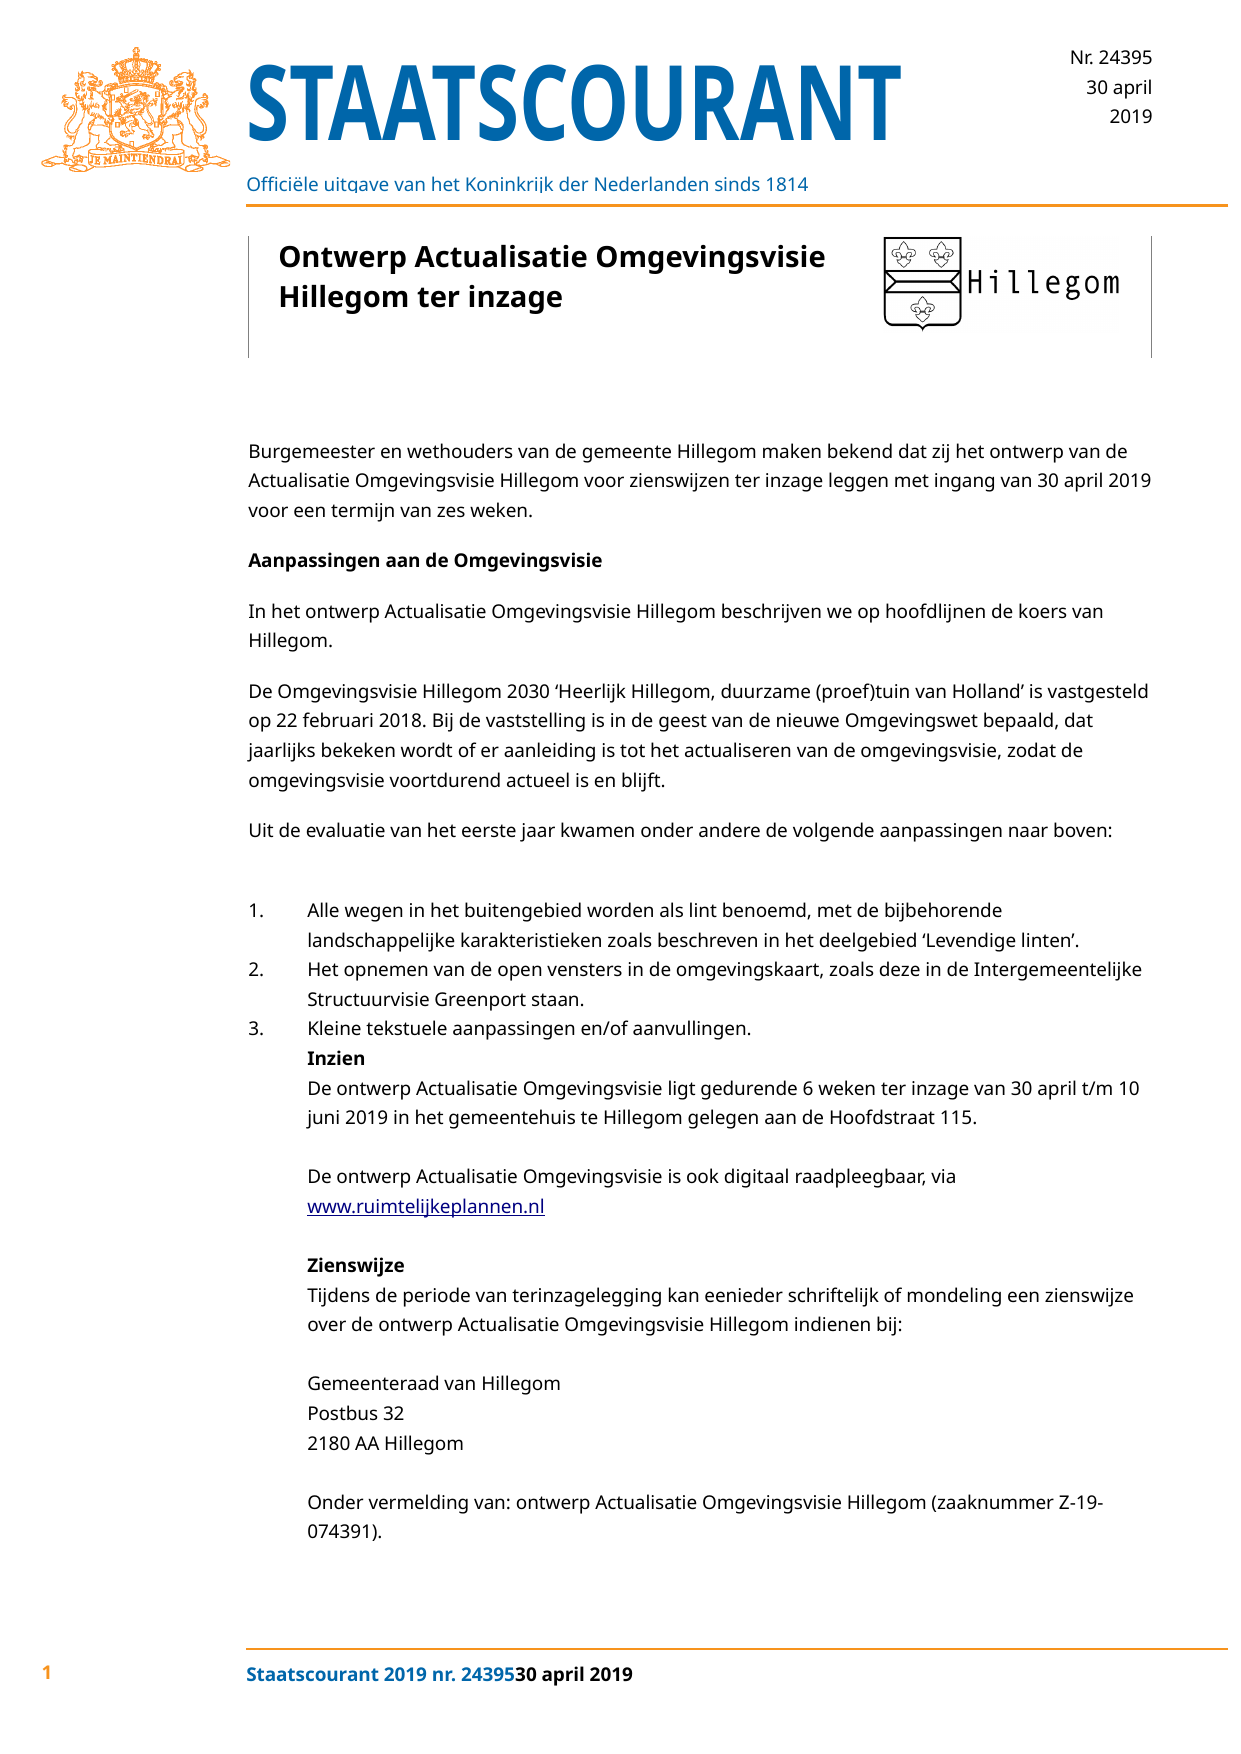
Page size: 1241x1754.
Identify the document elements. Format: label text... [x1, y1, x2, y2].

picture [41, 47, 231, 172]
text Uit de evaluatie van het eerste jaar kwamen onder andere de volgende aanpassingen naar boven: [248, 817, 1152, 843]
table_header [1119, 236, 1151, 332]
text De Omgevingsvisie Hillegom 2030 ‘Heerlijk Hillegom, duurzame (proef)tuin van Holland’ is vastgesteld op 22 februari 2018. Bij de vaststelling is in de geest van de nieuwe Omgevingswet bepaald, dat jaarlijks bekeken wordt of er aanleiding is tot het actualiseren van de omgevingsvisie, zodat de omgevingsvisie voortdurend actueel is en blijft. [248, 678, 1152, 793]
list 2180 AA Hillegom [248, 1430, 1152, 1456]
list Kleine tekstuele aanpassingen en/of aanvullingen. [248, 1016, 1152, 1041]
list Inzien [248, 1045, 1152, 1071]
list Zienswijze [248, 1252, 1152, 1278]
list Gemeenteraad van Hillegom [248, 1371, 1152, 1396]
table_header [850, 333, 1151, 358]
list De ontwerp Actualisatie Omgevingsvisie ligt gedurende 6 weken ter inzage van 30 april t/m 10 juni 2019 in het gemeentehuis te Hillegom gelegen aan de Hoofdstraat 115. [248, 1075, 1152, 1130]
text Burgemeester en wethouders van de gemeente Hillegom maken bekend dat zij het ontwerp van de Actualisatie Omgevingsvisie Hillegom voor zienswijzen ter inzage leggen met ingang van 30 april 2019 voor een termijn van zes weken. [248, 438, 1152, 523]
list Postbus 32 [248, 1400, 1152, 1426]
text In het ontwerp Actualisatie Omgevingsvisie Hillegom beschrijven we op hoofdlijnen de koers van Hillegom. [248, 598, 1152, 653]
list Alle wegen in het buitengebied worden als lint benoemd, met de bijbehorende landschappelijke karakteristieken zoals beschreven in het deelgebied ‘Levendige linten’. [248, 897, 1152, 953]
list Onder vermelding van: ontwerp Actualisatie Omgevingsvisie Hillegom (zaaknummer Z-19-074391). [248, 1489, 1152, 1544]
list Tijdens de periode van terinzagelegging kan eenieder schriftelijk of mondeling een zienswijze over de ontwerp Actualisatie Omgevingsvisie Hillegom indienen bij: [248, 1282, 1152, 1337]
text Aanpassingen aan de Omgevingsvisie [248, 548, 1152, 573]
picture [882, 236, 1119, 333]
list Het opnemen van de open vensters in de omgevingskaart, zoals deze in de Intergemeentelijke Structuurvisie Greenport staan. [248, 956, 1152, 1012]
table_header [850, 236, 882, 332]
list De ontwerp Actualisatie Omgevingsvisie is ook digitaal raadpleegbaar, via www.ruimtelijkeplannen.nl [248, 1163, 1152, 1219]
table_header Ontwerp Actualisatie Omgevingsvisie Hillegom ter inzage [249, 236, 850, 358]
